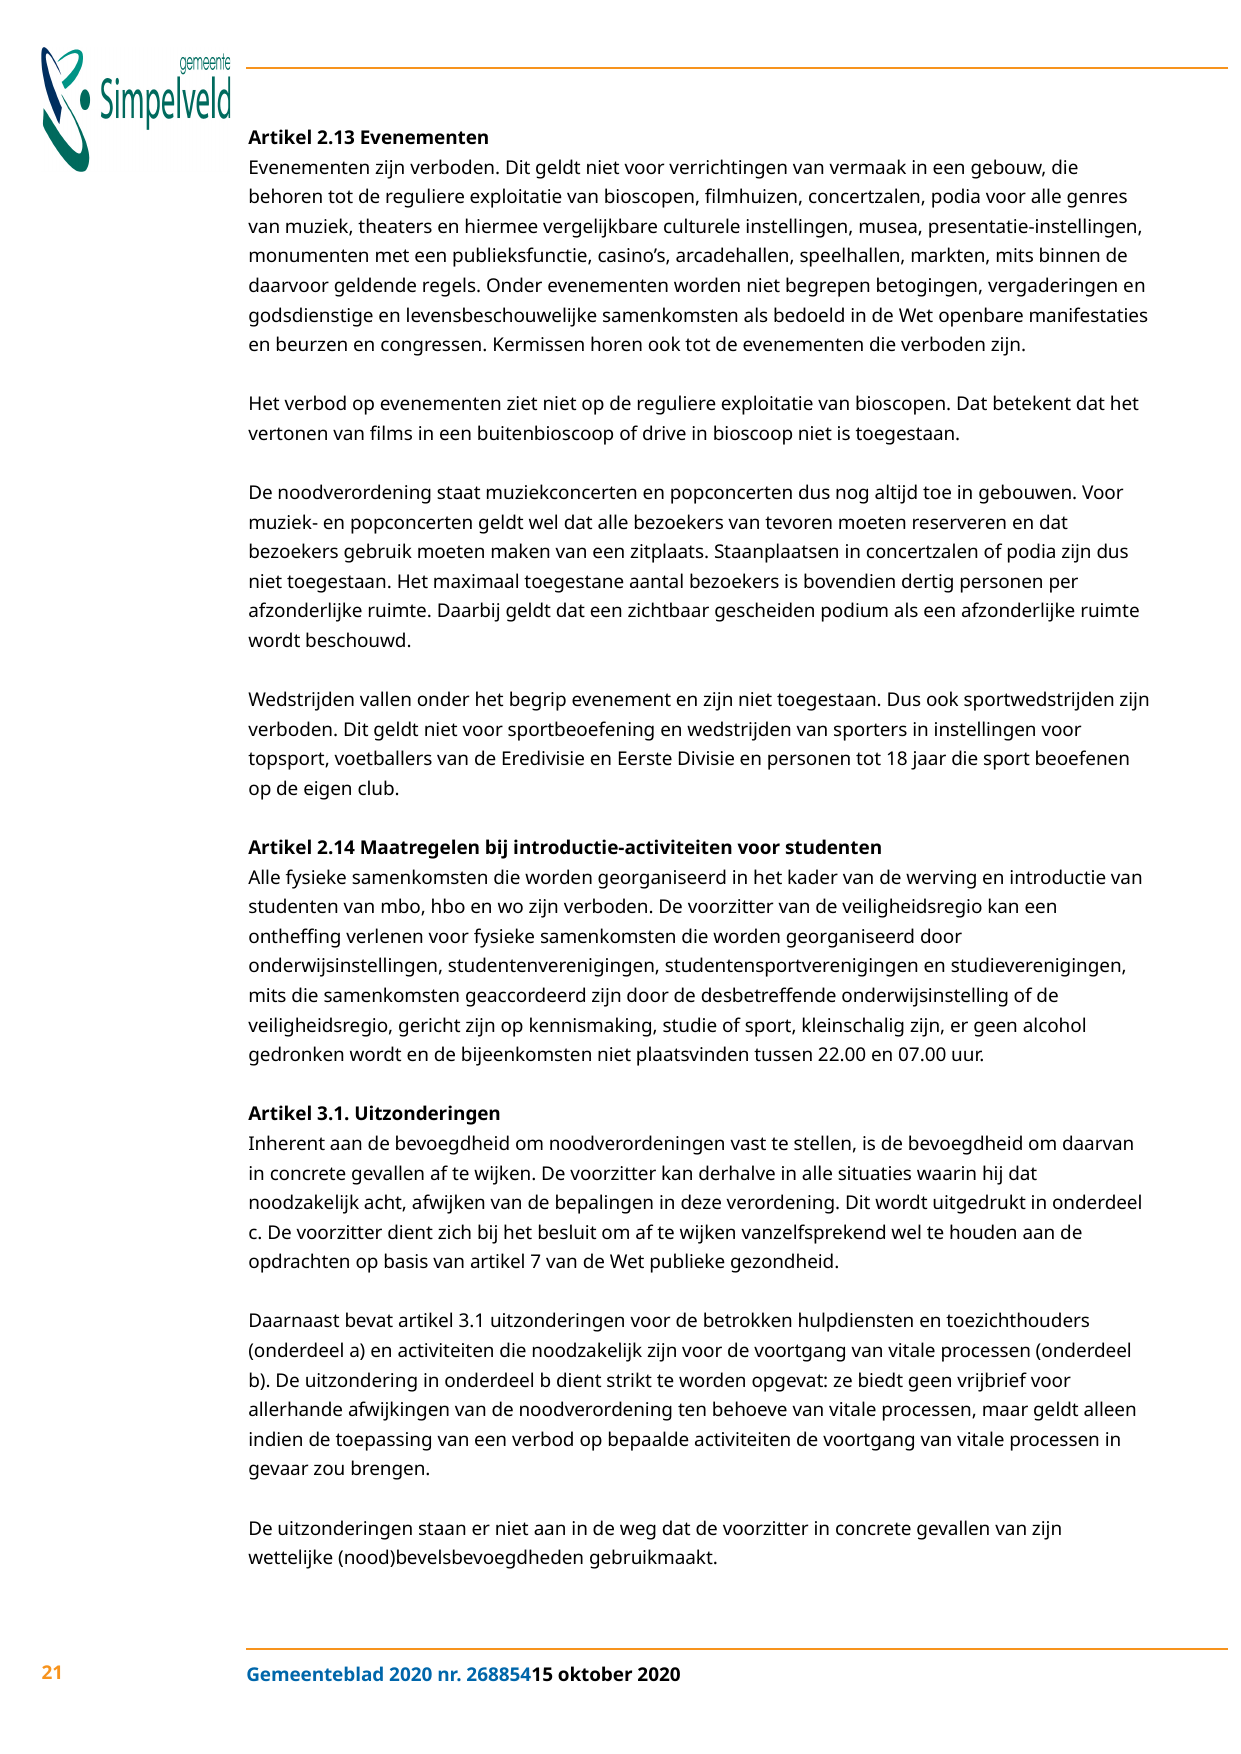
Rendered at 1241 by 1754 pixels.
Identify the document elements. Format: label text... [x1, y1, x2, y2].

text Wedstrijden vallen onder het begrip evenement en zijn niet toegestaan. Dus ook sportwedstrijden zijn verboden. Dit geldt niet voor sportbeoefening en wedstrijden van sporters in instellingen voor topsport, voetballers van de Eredivisie en Eerste Divisie en personen tot 18 jaar die sport beoefenen op de eigen club. [248, 686, 1152, 801]
picture [41, 47, 231, 172]
text Artikel 3.1. Uitzonderingen [248, 1101, 1152, 1126]
text Artikel 2.14 Maatregelen bij introductie-activiteiten voor studenten [248, 834, 1152, 860]
text Inherent aan de bevoegdheid om noodverordeningen vast te stellen, is de bevoegdheid om daarvan in concrete gevallen af te wijken. De voorzitter kan derhalve in alle situaties waarin hij dat noodzakelijk acht, afwijken van de bepalingen in deze verordening. Dit wordt uitgedrukt in onderdeel c. De voorzitter dient zich bij het besluit om af te wijken vanzelfsprekend wel te houden aan de opdrachten op basis van artikel 7 van de Wet publieke gezondheid. [248, 1130, 1152, 1274]
text Artikel 2.13 Evenementen [248, 124, 1152, 150]
text Het verbod op evenementen ziet niet op de reguliere exploitatie van bioscopen. Dat betekent dat het vertonen van films in een buitenbioscoop of drive in bioscoop niet is toegestaan. [248, 391, 1152, 446]
text Alle fysieke samenkomsten die worden georganiseerd in het kader van de werving en introductie van studenten van mbo, hbo en wo zijn verboden. De voorzitter van de veiligheidsregio kan een ontheffing verlenen voor fysieke samenkomsten die worden georganiseerd door onderwijsinstellingen, studentenverenigingen, studentensportverenigingen en studieverenigingen, mits die samenkomsten geaccordeerd zijn door de desbetreffende onderwijsinstelling of de veiligheidsregio, gericht zijn op kennismaking, studie of sport, kleinschalig zijn, er geen alcohol gedronken wordt en de bijeenkomsten niet plaatsvinden tussen 22.00 en 07.00 uur. [248, 864, 1152, 1067]
text De noodverordening staat muziekconcerten en popconcerten dus nog altijd toe in gebouwen. Voor muziek- en popconcerten geldt wel dat alle bezoekers van tevoren moeten reserveren en dat bezoekers gebruik moeten maken van een zitplaats. Staanplaatsen in concertzalen of podia zijn dus niet toegestaan. Het maximaal toegestane aantal bezoekers is bovendien dertig personen per afzonderlijke ruimte. Daarbij geldt dat een zichtbaar gescheiden podium als een afzonderlijke ruimte wordt beschouwd. [248, 479, 1152, 653]
text Daarnaast bevat artikel 3.1 uitzonderingen voor de betrokken hulpdiensten en toezichthouders (onderdeel a) en activiteiten die noodzakelijk zijn voor de voortgang van vitale processen (onderdeel b). De uitzondering in onderdeel b dient strikt te worden opgevat: ze biedt geen vrijbrief voor allerhande afwijkingen van de noodverordening ten behoeve van vitale processen, maar geldt alleen indien de toepassing van een verbod op bepaalde activiteiten de voortgang van vitale processen in gevaar zou brengen. [248, 1308, 1152, 1481]
text Evenementen zijn verboden. Dit geldt niet voor verrichtingen van vermaak in een gebouw, die behoren tot de reguliere exploitatie van bioscopen, filmhuizen, concertzalen, podia voor alle genres van muziek, theaters en hiermee vergelijkbare culturele instellingen, musea, presentatie-instellingen, monumenten met een publieksfunctie, casino’s, arcadehallen, speelhallen, markten, mits binnen de daarvoor geldende regels. Onder evenementen worden niet begrepen betogingen, vergaderingen en godsdienstige en levensbeschouwelijke samenkomsten als bedoeld in de Wet openbare manifestaties en beurzen en congressen. Kermissen horen ook tot de evenementen die verboden zijn. [248, 154, 1152, 357]
text De uitzonderingen staan er niet aan in de weg dat de voorzitter in concrete gevallen van zijn wettelijke (nood)bevelsbevoegdheden gebruikmaakt. [248, 1515, 1152, 1570]
